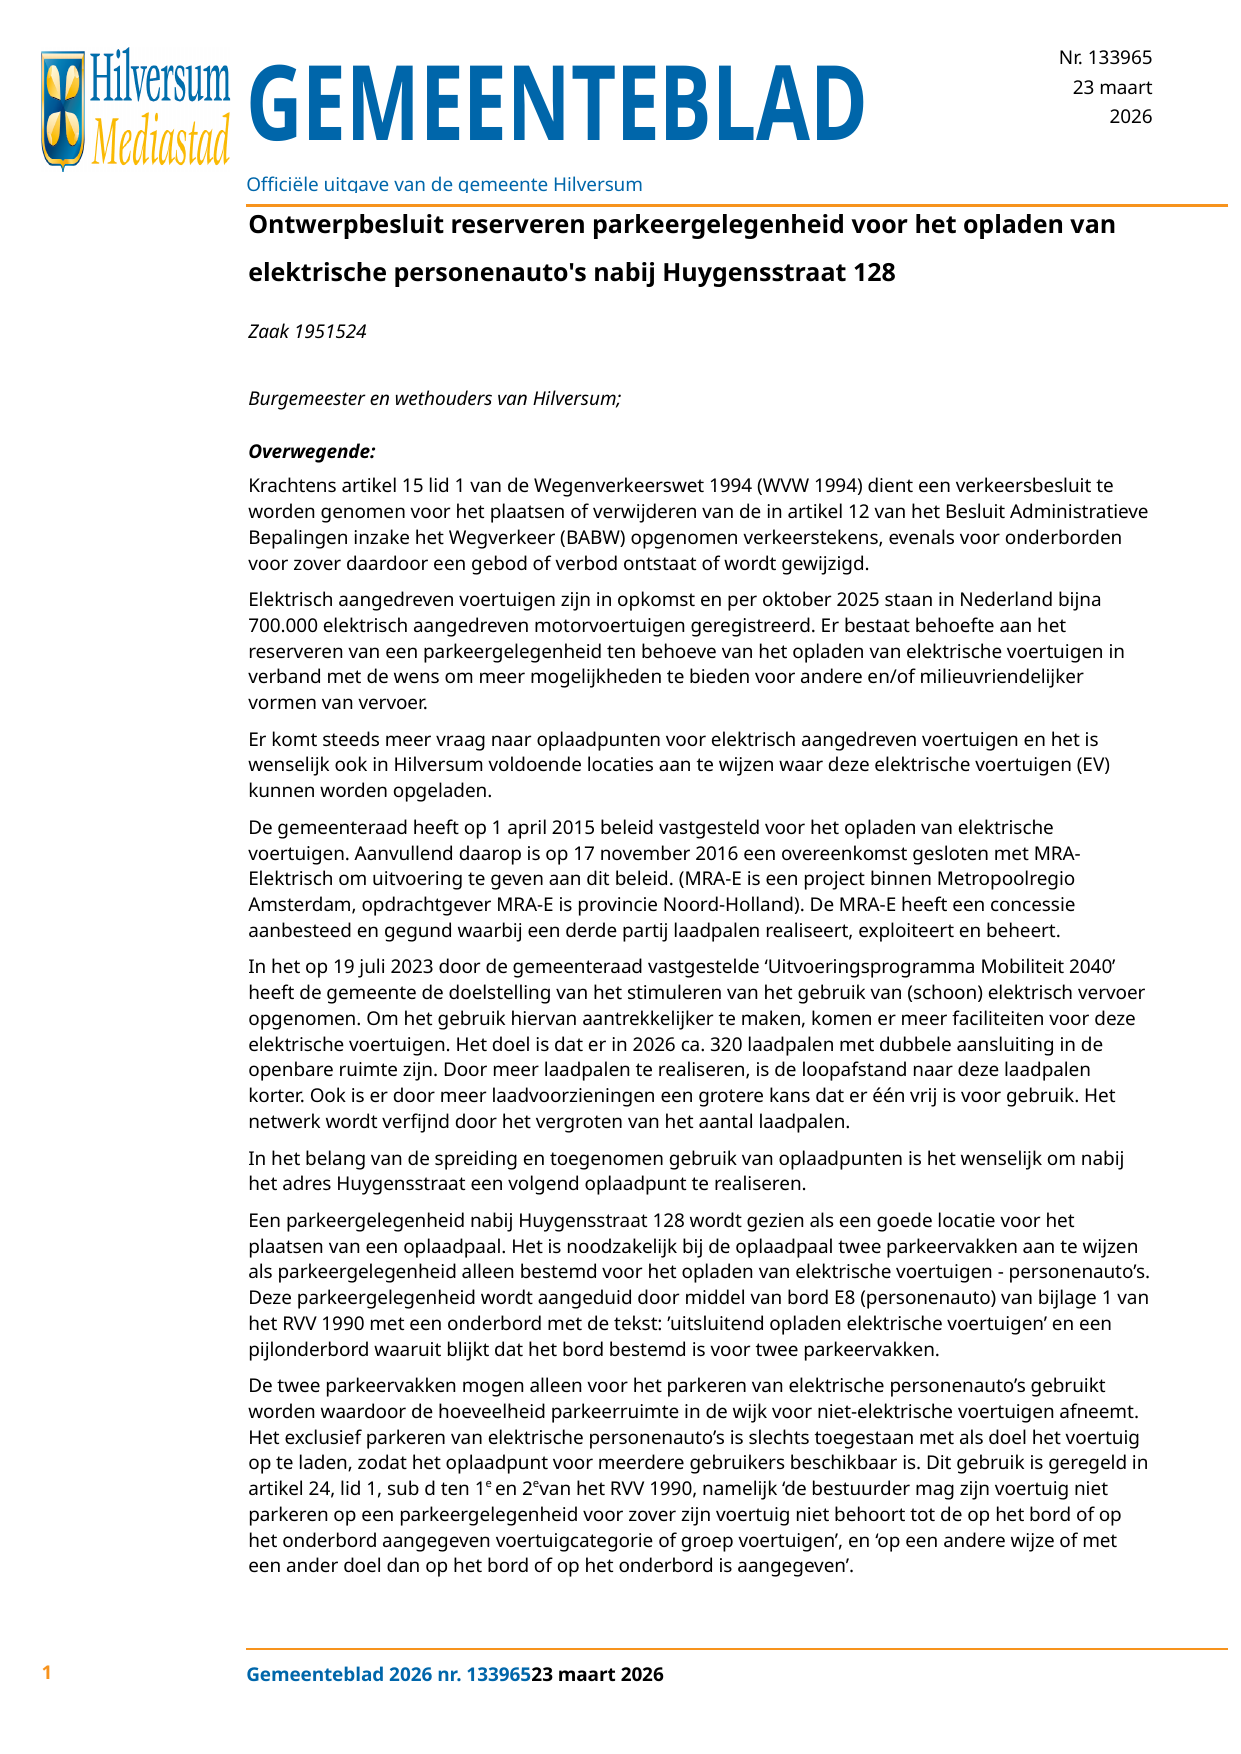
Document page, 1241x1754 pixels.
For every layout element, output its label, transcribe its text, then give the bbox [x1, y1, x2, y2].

text Zaak 1951524 [248, 318, 1152, 344]
text Ontwerpbesluit reserveren parkeergelegenheid voor het opladen van elektrische personenauto's nabij Huygensstraat 128 [248, 207, 1152, 288]
text Er komt steeds meer vraag naar oplaadpunten voor elektrisch aangedreven voertuigen en het is wenselijk ook in Hilversum voldoende locaties aan te wijzen waar deze elektrische voertuigen (EV) kunnen worden opgeladen. [248, 726, 1152, 803]
text Krachtens artikel 15 lid 1 van de Wegenverkeerswet 1994 (WVW 1994) dient een verkeersbesluit te worden genomen voor het plaatsen of verwijderen van de in artikel 12 van het Besluit Administratieve Bepalingen inzake het Wegverkeer (BABW) opgenomen verkeerstekens, evenals voor onderborden voor zover daardoor een gebod of verbod ontstaat of wordt gewijzigd. [248, 472, 1152, 575]
text In het belang van de spreiding en toegenomen gebruik van oplaadpunten is het wenselijk om nabij het adres Huygensstraat een volgend oplaadpunt te realiseren. [248, 1145, 1152, 1196]
text De twee parkeervakken mogen alleen voor het parkeren van elektrische personenauto’s gebruikt worden waardoor de hoeveelheid parkeerruimte in de wijk voor niet-elektrische voertuigen afneemt. Het exclusief parkeren van elektrische personenauto’s is slechts toegestaan met als doel het voertuig op te laden, zodat het oplaadpunt voor meerdere gebruikers beschikbaar is. Dit gebruik is geregeld in artikel 24, lid 1, sub d ten 1e en 2evan het RVV 1990, namelijk ‘de bestuurder mag zijn voertuig niet parkeren op een parkeergelegenheid voor zover zijn voertuig niet behoort tot de op het bord of op het onderbord aangegeven voertuigcategorie of groep voertuigen’, en ‘op een andere wijze of met een ander doel dan op het bord of op het onderbord is aangegeven’. [248, 1372, 1152, 1578]
text Een parkeergelegenheid nabij Huygensstraat 128 wordt gezien als een goede locatie voor het plaatsen van een oplaadpaal. Het is noodzakelijk bij de oplaadpaal twee parkeervakken aan te wijzen als parkeergelegenheid alleen bestemd voor het opladen van elektrische voertuigen - personenauto’s. Deze parkeergelegenheid wordt aangeduid door middel van bord E8 (personenauto) van bijlage 1 van het RVV 1990 met een onderbord met de tekst: ’uitsluitend opladen elektrische voertuigen’ en een pijlonderbord waaruit blijkt dat het bord bestemd is voor twee parkeervakken. [248, 1207, 1152, 1361]
text In het op 19 juli 2023 door de gemeenteraad vastgestelde ‘Uitvoeringsprogramma Mobiliteit 2040’ heeft de gemeente de doelstelling van het stimuleren van het gebruik van (schoon) elektrisch vervoer opgenomen. Om het gebruik hiervan aantrekkelijker te maken, komen er meer faciliteiten voor deze elektrische voertuigen. Het doel is dat er in 2026 ca. 320 laadpalen met dubbele aansluiting in de openbare ruimte zijn. Door meer laadpalen te realiseren, is de loopafstand naar deze laadpalen korter. Ook is er door meer laadvoorzieningen een grotere kans dat er één vrij is voor gebruik. Het netwerk wordt verfijnd door het vergroten van het aantal laadpalen. [248, 954, 1152, 1134]
text Burgemeester en wethouders van Hilversum; [248, 386, 1152, 411]
picture [41, 47, 231, 172]
text Elektrisch aangedreven voertuigen zijn in opkomst en per oktober 2025 staan in Nederland bijna 700.000 elektrisch aangedreven motorvoertuigen geregistreerd. Er bestaat behoefte aan het reserveren van een parkeergelegenheid ten behoeve van het opladen van elektrische voertuigen in verband met de wens om meer mogelijkheden te bieden voor andere en/of milieuvriendelijker vormen van vervoer. [248, 586, 1152, 715]
text Overwegende: [248, 438, 1152, 464]
text De gemeenteraad heeft op 1 april 2015 beleid vastgesteld voor het opladen van elektrische voertuigen. Aanvullend daarop is op 17 november 2016 een overeenkomst gesloten met MRA-Elektrisch om uitvoering te geven aan dit beleid. (MRA-E is een project binnen Metropoolregio Amsterdam, opdrachtgever MRA-E is provincie Noord-Holland). De MRA-E heeft een concessie aanbesteed en gegund waarbij een derde partij laadpalen realiseert, exploiteert en beheert. [248, 814, 1152, 943]
